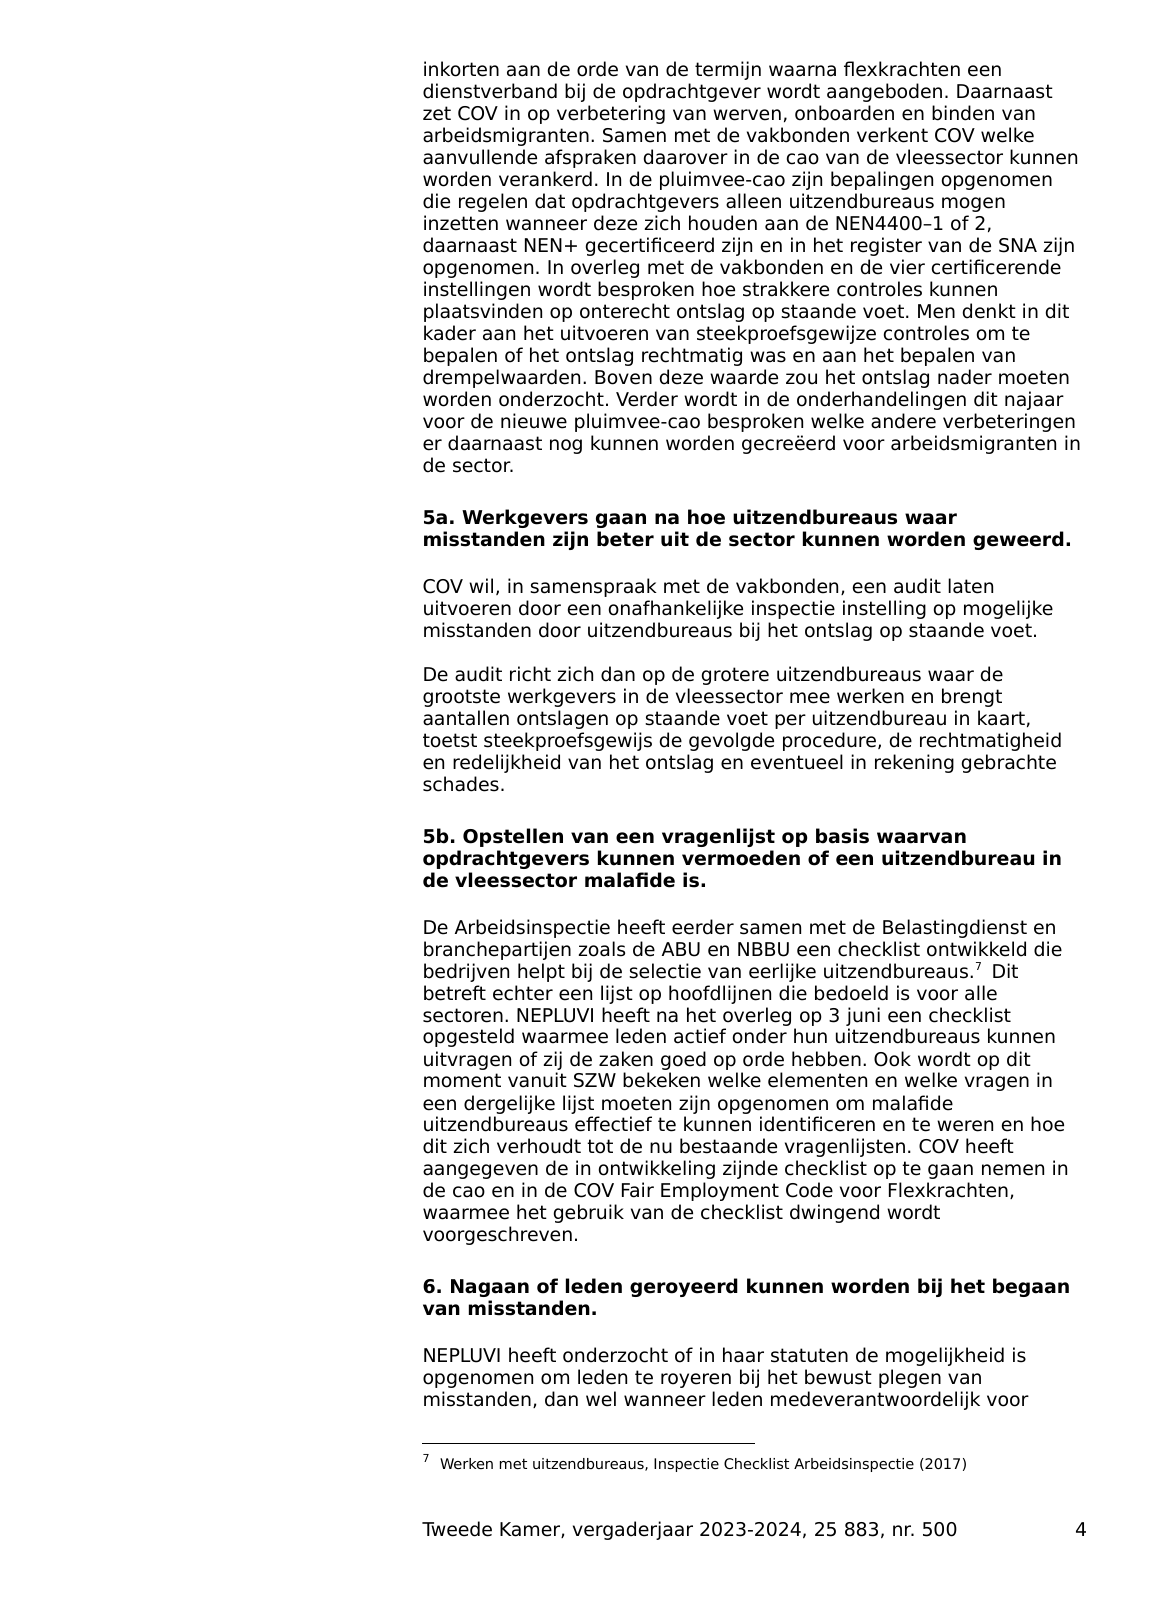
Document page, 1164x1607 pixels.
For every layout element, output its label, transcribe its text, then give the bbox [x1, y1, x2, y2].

text NEPLUVI heeft onderzocht of in haar statuten de mogelijkheid is opgenomen om leden te royeren bij het bewust plegen van misstanden, dan wel wanneer leden medeverantwoordelijk voor [422, 1345, 1087, 1411]
text De Arbeidsinspectie heeft eerder samen met de Belastingdienst en branchepartijen zoals de ABU en NBBU een checklist ontwikkeld die bedrijven helpt bij de selectie van eerlijke uitzendbureaus. Dit betreft echter een lijst op hoofdlijnen die bedoeld is voor alle sectoren. NEPLUVI heeft na het overleg op 3 juni een checklist opgesteld waarmee leden actief onder hun uitzendbureaus kunnen uitvragen of zij de zaken goed op orde hebben. Ook wordt op dit moment vanuit SZW bekeken welke elementen en welke vragen in een dergelijke lijst moeten zijn opgenomen om malafide uitzendbureaus effectief te kunnen identificeren en te weren en hoe dit zich verhoudt tot de nu bestaande vragenlijsten. COV heeft aangegeven de in ontwikkeling zijnde checklist op te gaan nemen in de cao en in de COV Fair Employment Code voor Flexkrachten, waarmee het gebruik van de checklist dwingend wordt voorgeschreven. [422, 917, 1087, 1246]
subtitle 6. Nagaan of leden geroyeerd kunnen worden bij het begaan van misstanden. [422, 1276, 1087, 1320]
text inkorten aan de orde van de termijn waarna flexkrachten een dienstverband bij de opdrachtgever wordt aangeboden. Daarnaast zet COV in op verbetering van werven, onboarden en binden van arbeidsmigranten. Samen met de vakbonden verkent COV welke aanvullende afspraken daarover in de cao van de vleessector kunnen worden verankerd. In de pluimvee-cao zijn bepalingen opgenomen die regelen dat opdrachtgevers alleen uitzendbureaus mogen inzetten wanneer deze zich houden aan de NEN4400–1 of 2, daarnaast NEN+ gecertificeerd zijn en in het register van de SNA zijn opgenomen. In overleg met de vakbonden en de vier certificerende instellingen wordt besproken hoe strakkere controles kunnen plaatsvinden op onterecht ontslag op staande voet. Men denkt in dit kader aan het uitvoeren van steekproefsgewijze controles om te bepalen of het ontslag rechtmatig was en aan het bepalen van drempelwaarden. Boven deze waarde zou het ontslag nader moeten worden onderzocht. Verder wordt in de onderhandelingen dit najaar voor de nieuwe pluimvee-cao besproken welke andere verbeteringen er daarnaast nog kunnen worden gecreëerd voor arbeidsmigranten in de sector. [422, 59, 1087, 477]
subtitle 5a. Werkgevers gaan na hoe uitzendbureaus waar misstanden zijn beter uit de sector kunnen worden geweerd. [422, 507, 1087, 551]
text Werken met uitzendbureaus, Inspectie Checklist Arbeidsinspectie (2017) [422, 1452, 1087, 1474]
text De audit richt zich dan op de grotere uitzendbureaus waar de grootste werkgevers in de vleessector mee werken en brengt aantallen ontslagen op staande voet per uitzendbureau in kaart, toetst steekproefsgewijs de gevolgde procedure, de rechtmatigheid en redelijkheid van het ontslag en eventueel in rekening gebrachte schades. [422, 664, 1087, 796]
text COV wil, in samenspraak met de vakbonden, een audit laten uitvoeren door een onafhankelijke inspectie instelling op mogelijke misstanden door uitzendbureaus bij het ontslag op staande voet. [422, 576, 1087, 642]
subtitle 5b. Opstellen van een vragenlijst op basis waarvan opdrachtgevers kunnen vermoeden of een uitzendbureau in de vleessector malafide is. [422, 826, 1087, 892]
